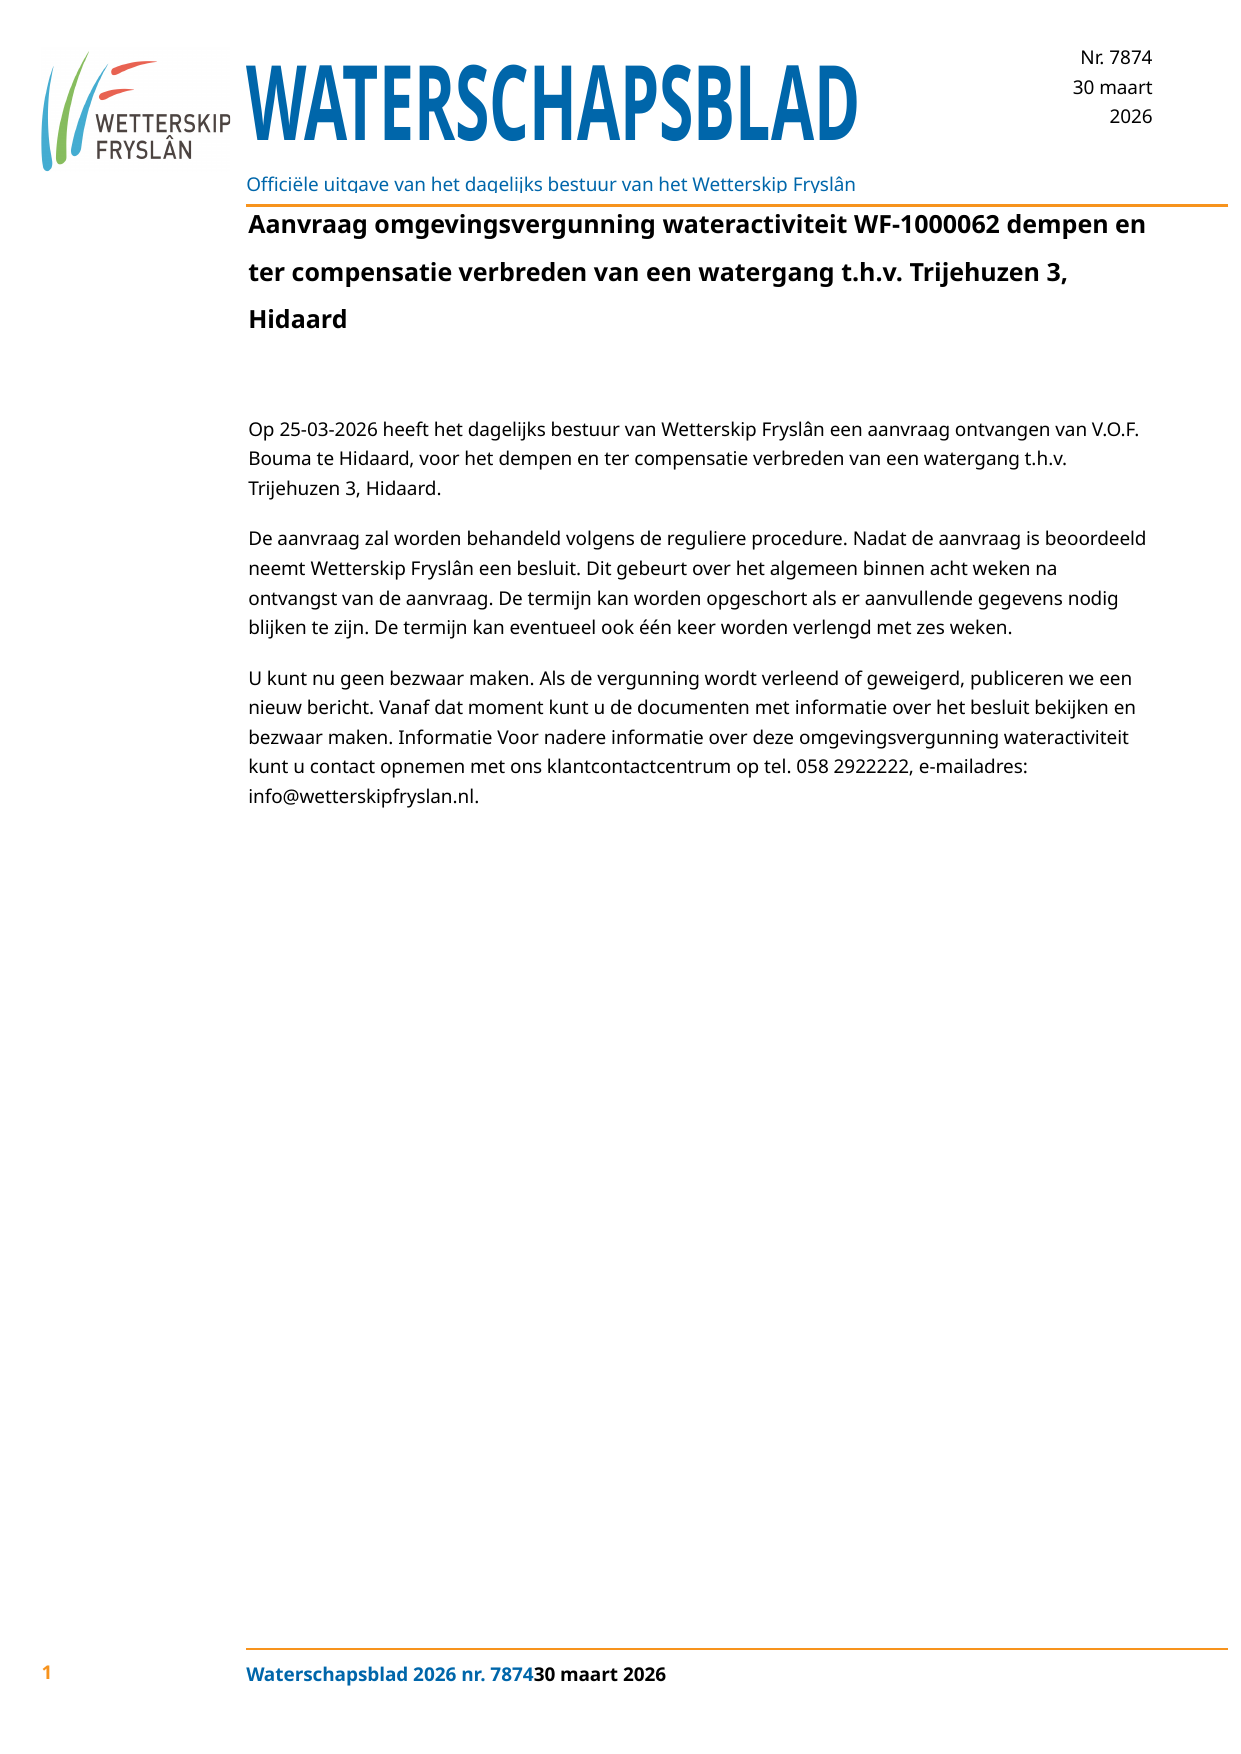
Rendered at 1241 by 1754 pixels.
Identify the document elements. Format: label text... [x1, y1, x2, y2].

text U kunt nu geen bezwaar maken. Als de vergunning wordt verleend of geweigerd, publiceren we een nieuw bericht. Vanaf dat moment kunt u de documenten met informatie over het besluit bekijken en bezwaar maken. Informatie Voor nadere informatie over deze omgevingsvergunning wateractiviteit kunt u contact opnemen met ons klantcontactcentrum op tel. 058 2922222, e-mailadres: info@wetterskipfryslan.nl. [248, 665, 1152, 809]
text Op 25-03-2026 heeft het dagelijks bestuur van Wetterskip Fryslân een aanvraag ontvangen van V.O.F. Bouma te Hidaard, voor het dempen en ter compensatie verbreden van een watergang t.h.v. Trijehuzen 3, Hidaard. [248, 416, 1152, 501]
text Aanvraag omgevingsvergunning wateractiviteit WF-1000062 dempen en ter compensatie verbreden van een watergang t.h.v. Trijehuzen 3, Hidaard [248, 207, 1152, 336]
text De aanvraag zal worden behandeld volgens de reguliere procedure. Nadat de aanvraag is beoordeeld neemt Wetterskip Fryslân een besluit. Dit gebeurt over het algemeen binnen acht weken na ontvangst van de aanvraag. De termijn kan worden opgeschort als er aanvullende gegevens nodig blijken te zijn. De termijn kan eventueel ook één keer worden verlengd met zes weken. [248, 526, 1152, 640]
picture [41, 47, 231, 172]
